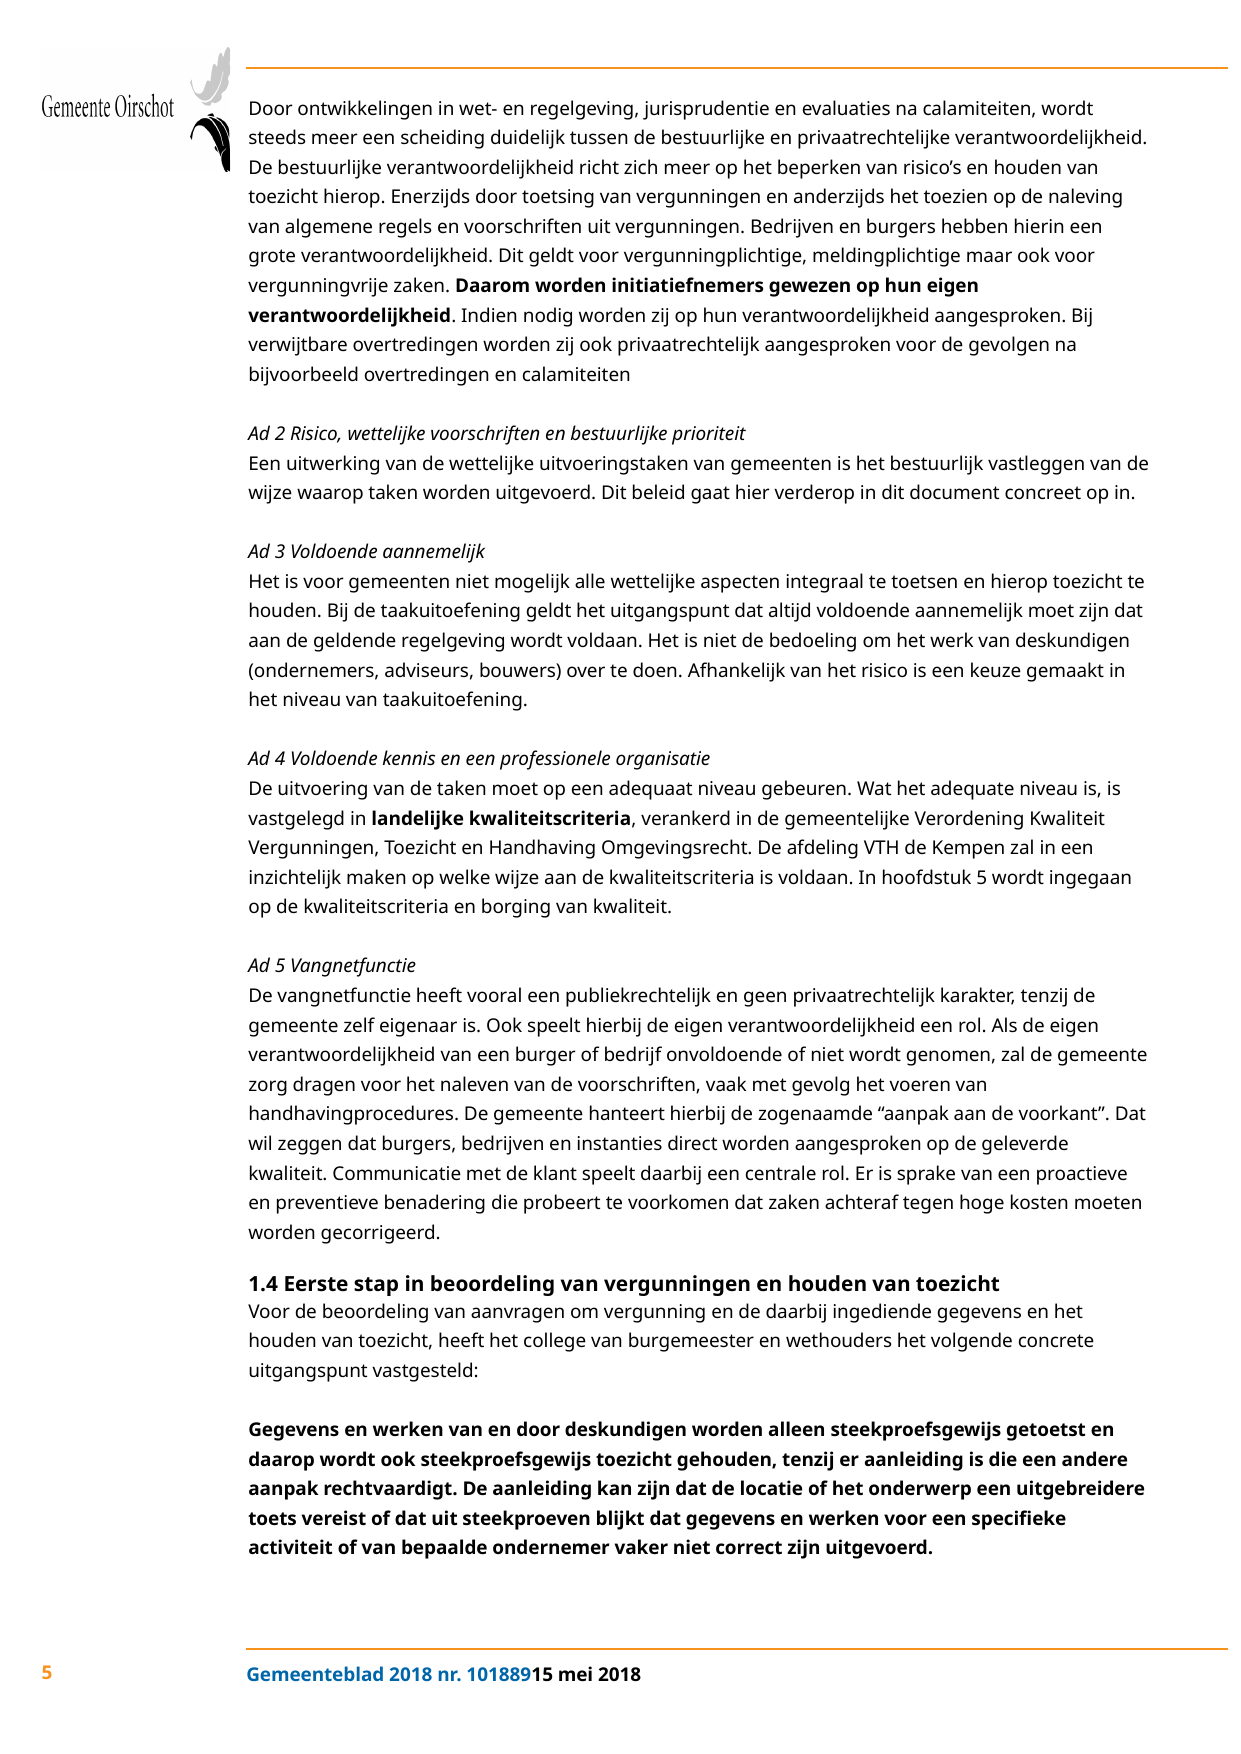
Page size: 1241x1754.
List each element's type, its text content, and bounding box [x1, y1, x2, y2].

text Ad 3 Voldoende aannemelijk [248, 538, 1152, 564]
text Door ontwikkelingen in wet- en regelgeving, jurisprudentie en evaluaties na calamiteiten, wordt steeds meer een scheiding duidelijk tussen de bestuurlijke en privaatrechtelijke verantwoordelijkheid. De bestuurlijke verantwoordelijkheid richt zich meer op het beperken van risico’s en houden van toezicht hierop. Enerzijds door toetsing van vergunningen en anderzijds het toezien op de naleving van algemene regels en voorschriften uit vergunningen. Bedrijven en burgers hebben hierin een grote verantwoordelijkheid. Dit geldt voor vergunningplichtige, meldingplichtige maar ook voor vergunningvrije zaken. Daarom worden initiatiefnemers gewezen op hun eigen verantwoordelijkheid. Indien nodig worden zij op hun verantwoordelijkheid aangesproken. Bij verwijtbare overtredingen worden zij ook privaatrechtelijk aangesproken voor de gevolgen na bijvoorbeeld overtredingen en calamiteiten [248, 95, 1152, 387]
text Een uitwerking van de wettelijke uitvoeringstaken van gemeenten is het bestuurlijk vastleggen van de wijze waarop taken worden uitgevoerd. Dit beleid gaat hier verderop in dit document concreet op in. [248, 450, 1152, 505]
text Voor de beoordeling van aanvragen om vergunning en de daarbij ingediende gegevens en het houden van toezicht, heeft het college van burgemeester en wethouders het volgende concrete uitgangspunt vastgesteld: [248, 1298, 1152, 1383]
text Ad 4 Voldoende kennis en een professionele organisatie [248, 746, 1152, 771]
text Ad 2 Risico, wettelijke voorschriften en bestuurlijke prioriteit [248, 420, 1152, 446]
text Gegevens en werken van en door deskundigen worden alleen steekproefsgewijs getoetst en daarop wordt ook steekproefsgewijs toezicht gehouden, tenzij er aanleiding is die een andere aanpak rechtvaardigt. De aanleiding kan zijn dat de locatie of het onderwerp een uitgebreidere toets vereist of dat uit steekproeven blijkt dat gegevens en werken voor een specifieke activiteit of van bepaalde ondernemer vaker niet correct zijn uitgevoerd. [248, 1416, 1152, 1560]
text De vangnetfunctie heeft vooral een publiekrechtelijk en geen privaatrechtelijk karakter, tenzij de gemeente zelf eigenaar is. Ook speelt hierbij de eigen verantwoordelijkheid een rol. Als de eigen verantwoordelijkheid van een burger of bedrijf onvoldoende of niet wordt genomen, zal de gemeente zorg dragen voor het naleven van de voorschriften, vaak met gevolg het voeren van handhavingprocedures. De gemeente hanteert hierbij de zogenaamde “aanpak aan de voorkant”. Dat wil zeggen dat burgers, bedrijven en instanties direct worden aangesproken op de geleverde kwaliteit. Communicatie met de klant speelt daarbij een centrale rol. Er is sprake van een proactieve en preventieve benadering die probeert te voorkomen dat zaken achteraf tegen hoge kosten moeten worden gecorrigeerd. [248, 982, 1152, 1245]
text De uitvoering van de taken moet op een adequaat niveau gebeuren. Wat het adequate niveau is, is vastgelegd in landelijke kwaliteitscriteria, verankerd in de gemeentelijke Verordening Kwaliteit Vergunningen, Toezicht en Handhaving Omgevingsrecht. De afdeling VTH de Kempen zal in een inzichtelijk maken op welke wijze aan de kwaliteitscriteria is voldaan. In hoofdstuk 5 wordt ingegaan op de kwaliteitscriteria en borging van kwaliteit. [248, 775, 1152, 919]
text 1.4 Eerste stap in beoordeling van vergunningen en houden van toezicht [248, 1269, 1152, 1298]
picture [41, 47, 231, 172]
text Het is voor gemeenten niet mogelijk alle wettelijke aspecten integraal te toetsen en hierop toezicht te houden. Bij de taakuitoefening geldt het uitgangspunt dat altijd voldoende aannemelijk moet zijn dat aan de geldende regelgeving wordt voldaan. Het is niet de bedoeling om het werk van deskundigen (ondernemers, adviseurs, bouwers) over te doen. Afhankelijk van het risico is een keuze gemaakt in het niveau van taakuitoefening. [248, 568, 1152, 712]
text Ad 5 Vangnetfunctie [248, 953, 1152, 978]
